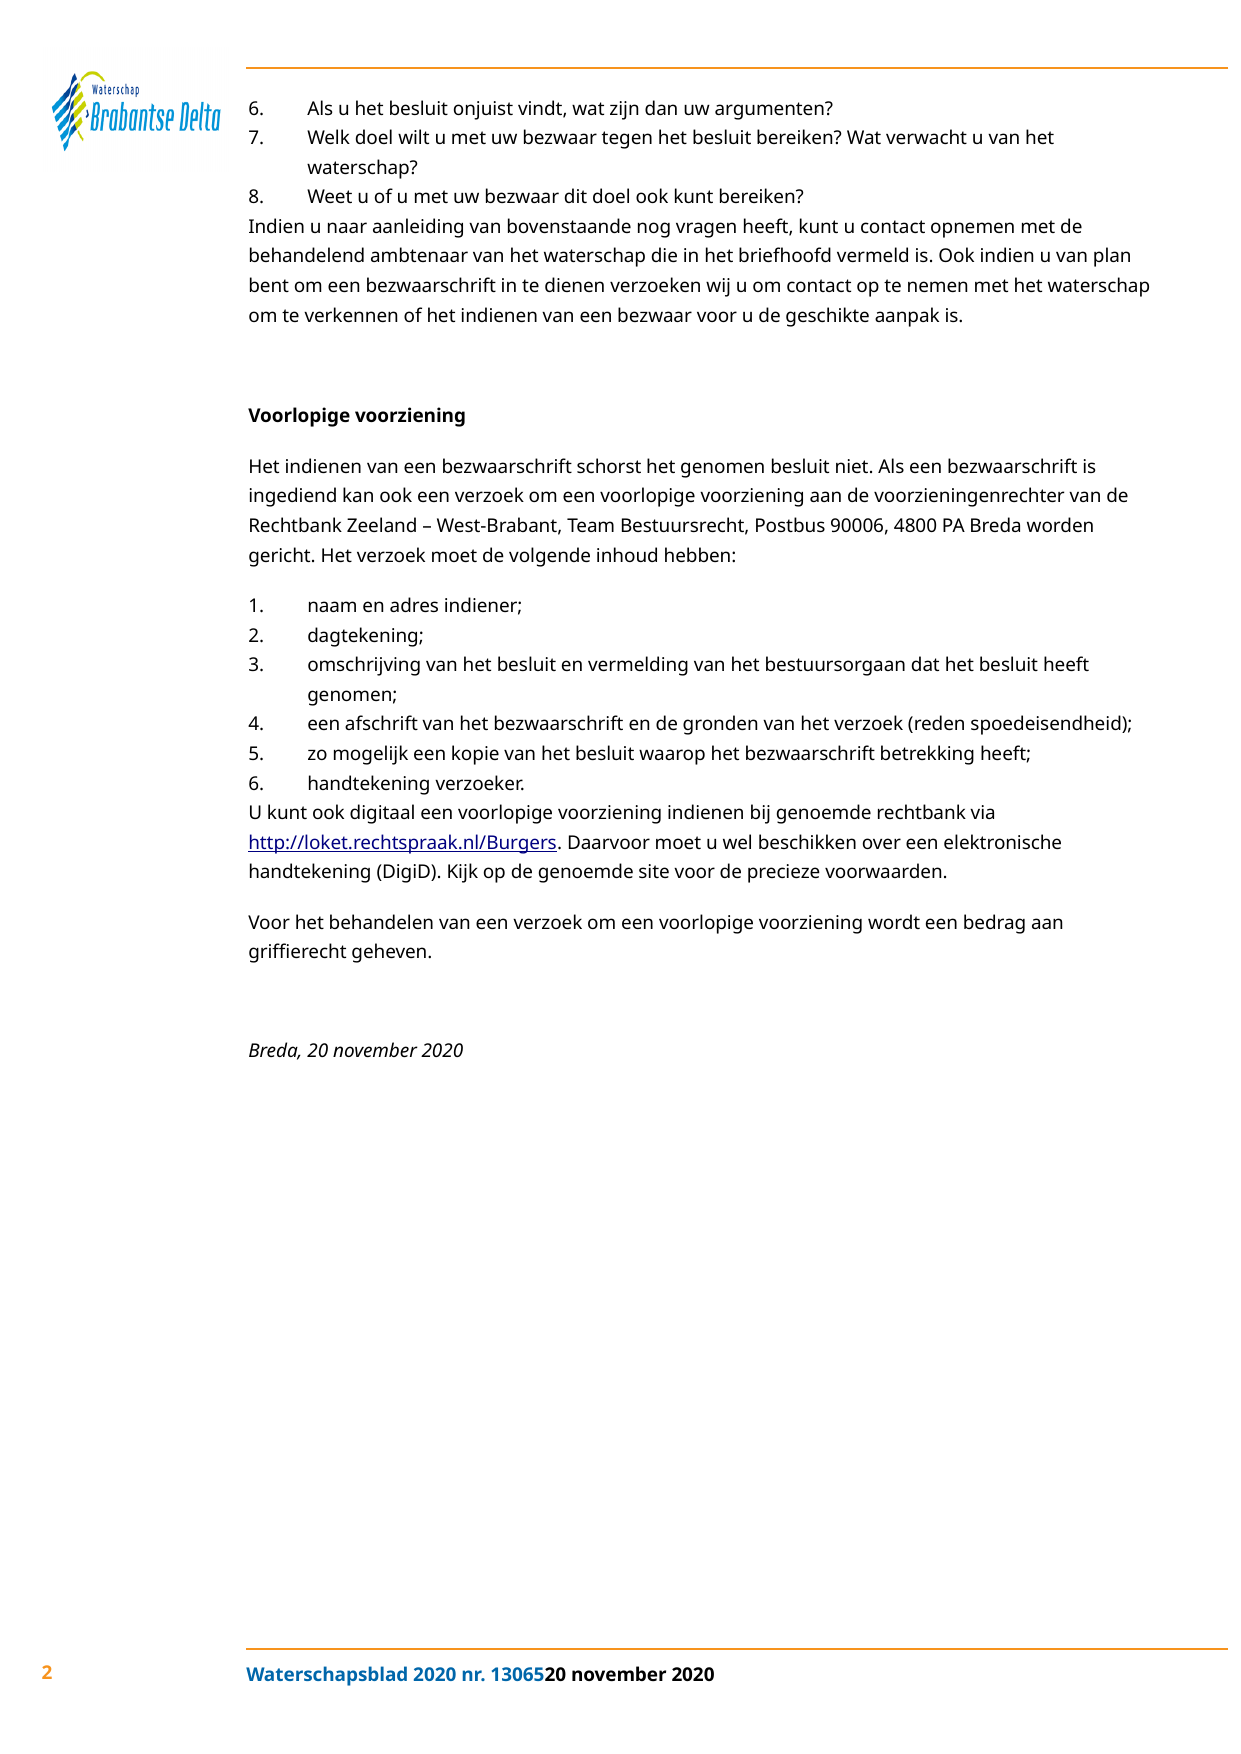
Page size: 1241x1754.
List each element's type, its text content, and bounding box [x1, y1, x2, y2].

list zo mogelijk een kopie van het besluit waarop het bezwaarschrift betrekking heeft; [248, 740, 1152, 766]
list Als u het besluit onjuist vindt, wat zijn dan uw argumenten? [248, 95, 1152, 121]
list omschrijving van het besluit en vermelding van het bestuursorgaan dat het besluit heeft genomen; [248, 651, 1152, 707]
list handtekening verzoeker. [248, 770, 1152, 796]
text U kunt ook digitaal een voorlopige voorziening indienen bij genoemde rechtbank via http://loket.rechtspraak.nl/Burgers. Daarvoor moet u wel beschikken over een elektronische handtekening (DigiD). Kijk op de genoemde site voor de precieze voorwaarden. [248, 799, 1152, 884]
list dagtekening; [248, 622, 1152, 648]
list een afschrift van het bezwaarschrift en de gronden van het verzoek (reden spoedeisendheid); [248, 711, 1152, 736]
text Breda, 20 november 2020 [248, 1037, 1152, 1062]
text Voorlopige voorziening [248, 403, 1152, 428]
text Voor het behandelen van een verzoek om een voorlopige voorziening wordt een bedrag aan griffierecht geheven. [248, 909, 1152, 964]
picture [41, 47, 231, 172]
text Het indienen van een bezwaarschrift schorst het genomen besluit niet. Als een bezwaarschrift is ingediend kan ook een verzoek om een voorlopige voorziening aan de voorzieningenrechter van de Rechtbank Zeeland – West-Brabant, Team Bestuursrecht, Postbus 90006, 4800 PA Breda worden gericht. Het verzoek moet de volgende inhoud hebben: [248, 453, 1152, 568]
list Welk doel wilt u met uw bezwaar tegen het besluit bereiken? Wat verwacht u van het waterschap? [248, 124, 1152, 180]
list Weet u of u met uw bezwaar dit doel ook kunt bereiken? [248, 183, 1152, 209]
list naam en adres indiener; [248, 592, 1152, 618]
text Indien u naar aanleiding van bovenstaande nog vragen heeft, kunt u contact opnemen met de behandelend ambtenaar van het waterschap die in het briefhoofd vermeld is. Ook indien u van plan bent om een bezwaarschrift in te dienen verzoeken wij u om contact op te nemen met het waterschap om te verkennen of het indienen van een bezwaar voor u de geschikte aanpak is. [248, 213, 1152, 328]
